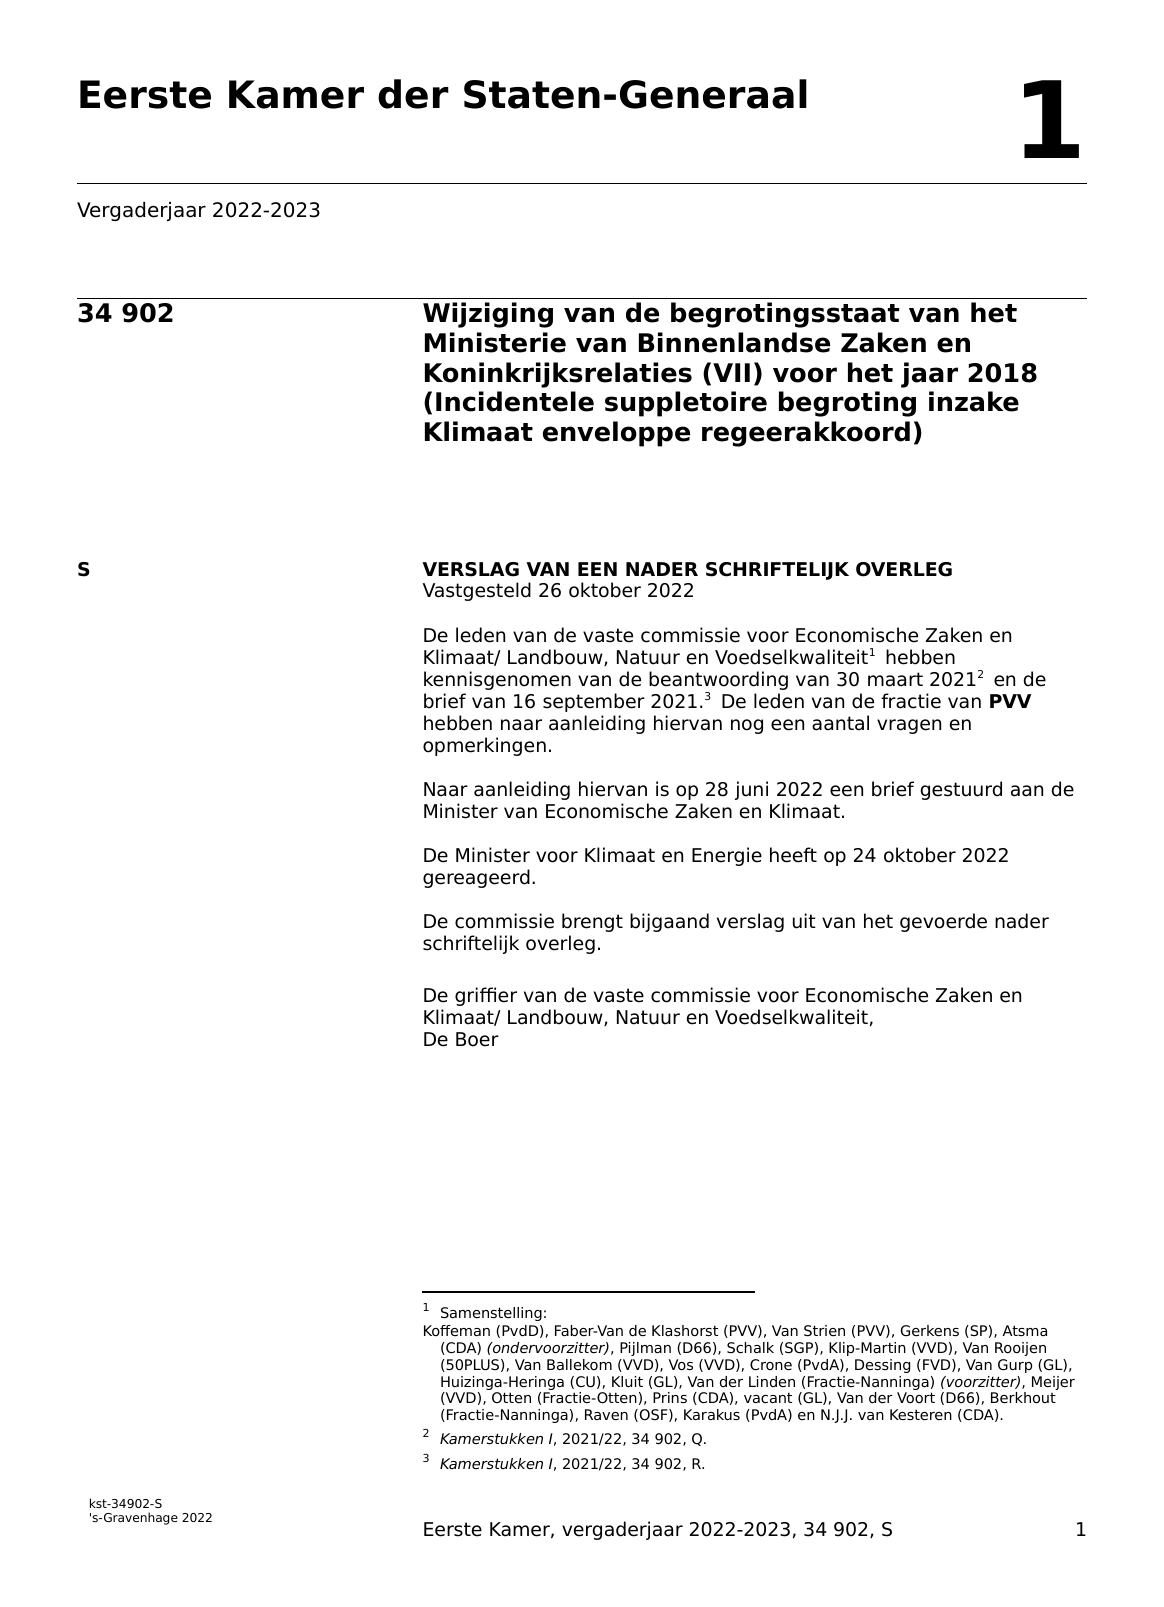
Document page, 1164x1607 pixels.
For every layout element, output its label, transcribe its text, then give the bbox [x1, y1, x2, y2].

subtitle S VERSLAG VAN EEN NADER SCHRIFTELIJK OVERLEG [77, 558, 1087, 580]
text De leden van de vaste commissie voor Economische Zaken en Klimaat/ Landbouw, Natuur en Voedselkwaliteit hebben kennisgenomen van de beantwoording van 30 maart 2021 en de brief van 16 september 2021. De leden van de fractie van PVV hebben naar aanleiding hiervan nog een aantal vragen en opmerkingen. [422, 624, 1087, 756]
text De commissie brengt bijgaand verslag uit van het gevoerde nader schriftelijk overleg. [422, 911, 1087, 955]
text Naar aanleiding hiervan is op 28 juni 2022 een brief gestuurd aan de Minister van Economische Zaken en Klimaat. [422, 779, 1087, 823]
text De Minister voor Klimaat en Energie heeft op 24 oktober 2022 gereageerd. [422, 845, 1087, 889]
text kst-34902-S [88, 1497, 323, 1511]
text Kamerstukken I, 2021/22, 34 902, R. [422, 1452, 1087, 1474]
table_cell Vergaderjaar 2022-2023 [77, 184, 1087, 298]
text Samenstelling: [422, 1301, 1087, 1323]
table_header Eerste Kamer der Staten-Generaal [77, 59, 886, 183]
text De griffier van de vaste commissie voor Economische Zaken en Klimaat/ Landbouw, Natuur en Voedselkwaliteit, De Boer [422, 985, 1087, 1051]
text 's-Gravenhage 2022 [88, 1511, 323, 1525]
text Koffeman (PvdD), Faber-Van de Klashorst (PVV), Van Strien (PVV), Gerkens (SP), Atsma (CDA) (ondervoorzitter), Pijlman (D66), Schalk (SGP), Klip-Martin (VVD), Van Rooijen (50PLUS), Van Ballekom (VVD), Vos (VVD), Crone (PvdA), Dessing (FVD), Van Gurp (GL), Huizinga-Heringa (CU), Kluit (GL), Van der Linden (Fractie-Nanninga) (voorzitter), Meijer (VVD), Otten (Fractie-Otten), Prins (CDA), vacant (GL), Van der Voort (D66), Berkhout (Fractie-Nanninga), Raven (OSF), Karakus (PvdA) en N.J.J. van Kesteren (CDA). [422, 1323, 1087, 1424]
text Kamerstukken I, 2021/22, 34 902, Q. [422, 1427, 1087, 1449]
table_header 1 [886, 59, 1087, 183]
text Vastgesteld 26 oktober 2022 [422, 580, 1087, 602]
subtitle 34 902 Wijziging van de begrotingsstaat van het Ministerie van Binnenlandse Zaken en Koninkrijksrelaties (VII) voor het jaar 2018 (Incidentele suppletoire begroting inzake Klimaat enveloppe regeerakkoord) [77, 299, 1087, 447]
